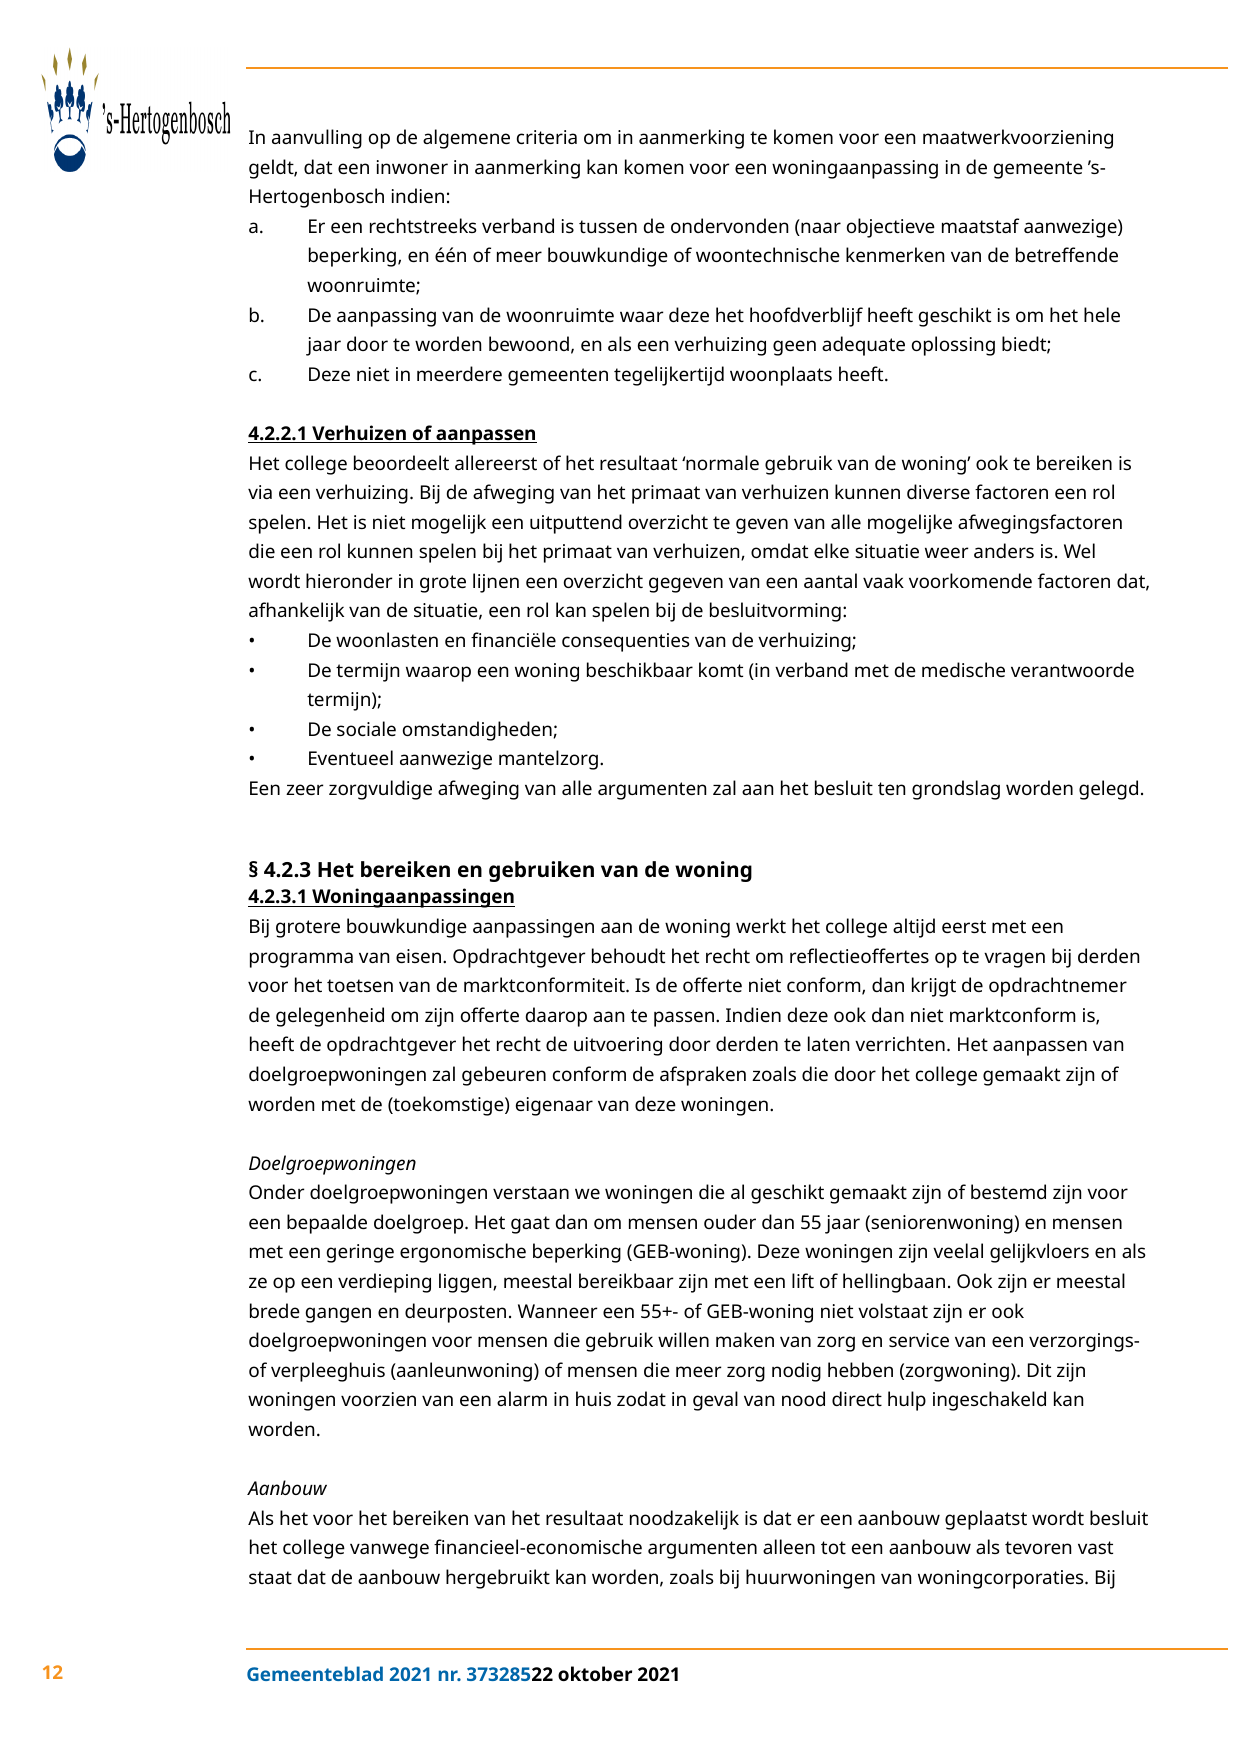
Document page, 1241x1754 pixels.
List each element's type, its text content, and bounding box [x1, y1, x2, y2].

text Een zeer zorgvuldige afweging van alle argumenten zal aan het besluit ten grondslag worden gelegd. [248, 775, 1152, 801]
text Als het voor het bereiken van het resultaat noodzakelijk is dat er een aanbouw geplaatst wordt besluit het college vanwege financieel-economische argumenten alleen tot een aanbouw als tevoren vast staat dat de aanbouw hergebruikt kan worden, zoals bij huurwoningen van woningcorporaties. Bij [248, 1505, 1152, 1590]
text Doelgroepwoningen [248, 1150, 1152, 1176]
text In aanvulling op de algemene criteria om in aanmerking te komen voor een maatwerkvoorziening geldt, dat een inwoner in aanmerking kan komen voor een woningaanpassing in de gemeente ’s-Hertogenbosch indien: [248, 124, 1152, 209]
text Aanbouw [248, 1475, 1152, 1501]
list De aanpassing van de woonruimte waar deze het hoofdverblijf heeft geschikt is om het hele jaar door te worden bewoond, en als een verhuizing geen adequate oplossing biedt; [248, 302, 1152, 357]
text Onder doelgroepwoningen verstaan we woningen die al geschikt gemaakt zijn of bestemd zijn voor een bepaalde doelgroep. Het gaat dan om mensen ouder dan 55 jaar (seniorenwoning) en mensen met een geringe ergonomische beperking (GEB-woning). Deze woningen zijn veelal gelijkvloers en als ze op een verdieping liggen, meestal bereikbaar zijn met een lift of hellingbaan. Ook zijn er meestal brede gangen en deurposten. Wanneer een 55+- of GEB-woning niet volstaat zijn er ook doelgroepwoningen voor mensen die gebruik willen maken van zorg en service van een verzorgings- of verpleeghuis (aanleunwoning) of mensen die meer zorg nodig hebben (zorgwoning). Dit zijn woningen voorzien van een alarm in huis zodat in geval van nood direct hulp ingeschakeld kan worden. [248, 1179, 1152, 1442]
list Eventueel aanwezige mantelzorg. [248, 746, 1152, 771]
text 4.2.3.1 Woningaanpassingen [248, 884, 1152, 909]
list De termijn waarop een woning beschikbaar komt (in verband met de medische verantwoorde termijn); [248, 657, 1152, 712]
text Het college beoordeelt allereerst of het resultaat ‘normale gebruik van de woning’ ook te bereiken is via een verhuizing. Bij de afweging van het primaat van verhuizen kunnen diverse factoren een rol spelen. Het is niet mogelijk een uitputtend overzicht te geven van alle mogelijke afwegingsfactoren die een rol kunnen spelen bij het primaat van verhuizen, omdat elke situatie weer anders is. Wel wordt hieronder in grote lijnen een overzicht gegeven van een aantal vaak voorkomende factoren dat, afhankelijk van de situatie, een rol kan spelen bij de besluitvorming: [248, 450, 1152, 623]
list De sociale omstandigheden; [248, 716, 1152, 742]
text 4.2.2.1 Verhuizen of aanpassen [248, 420, 1152, 446]
picture [41, 47, 231, 172]
list De woonlasten en financiële consequenties van de verhuizing; [248, 627, 1152, 653]
text § 4.2.3 Het bereiken en gebruiken van de woning [248, 855, 1152, 884]
list Deze niet in meerdere gemeenten tegelijkertijd woonplaats heeft. [248, 361, 1152, 387]
list Er een rechtstreeks verband is tussen de ondervonden (naar objectieve maatstaf aanwezige) beperking, en één of meer bouwkundige of woontechnische kenmerken van de betreffende woonruimte; [248, 213, 1152, 298]
text Bij grotere bouwkundige aanpassingen aan de woning werkt het college altijd eerst met een programma van eisen. Opdrachtgever behoudt het recht om reflectieoffertes op te vragen bij derden voor het toetsen van de marktconformiteit. Is de offerte niet conform, dan krijgt de opdrachtnemer de gelegenheid om zijn offerte daarop aan te passen. Indien deze ook dan niet marktconform is, heeft de opdrachtgever het recht de uitvoering door derden te laten verrichten. Het aanpassen van doelgroepwoningen zal gebeuren conform de afspraken zoals die door het college gemaakt zijn of worden met de (toekomstige) eigenaar van deze woningen. [248, 913, 1152, 1116]
